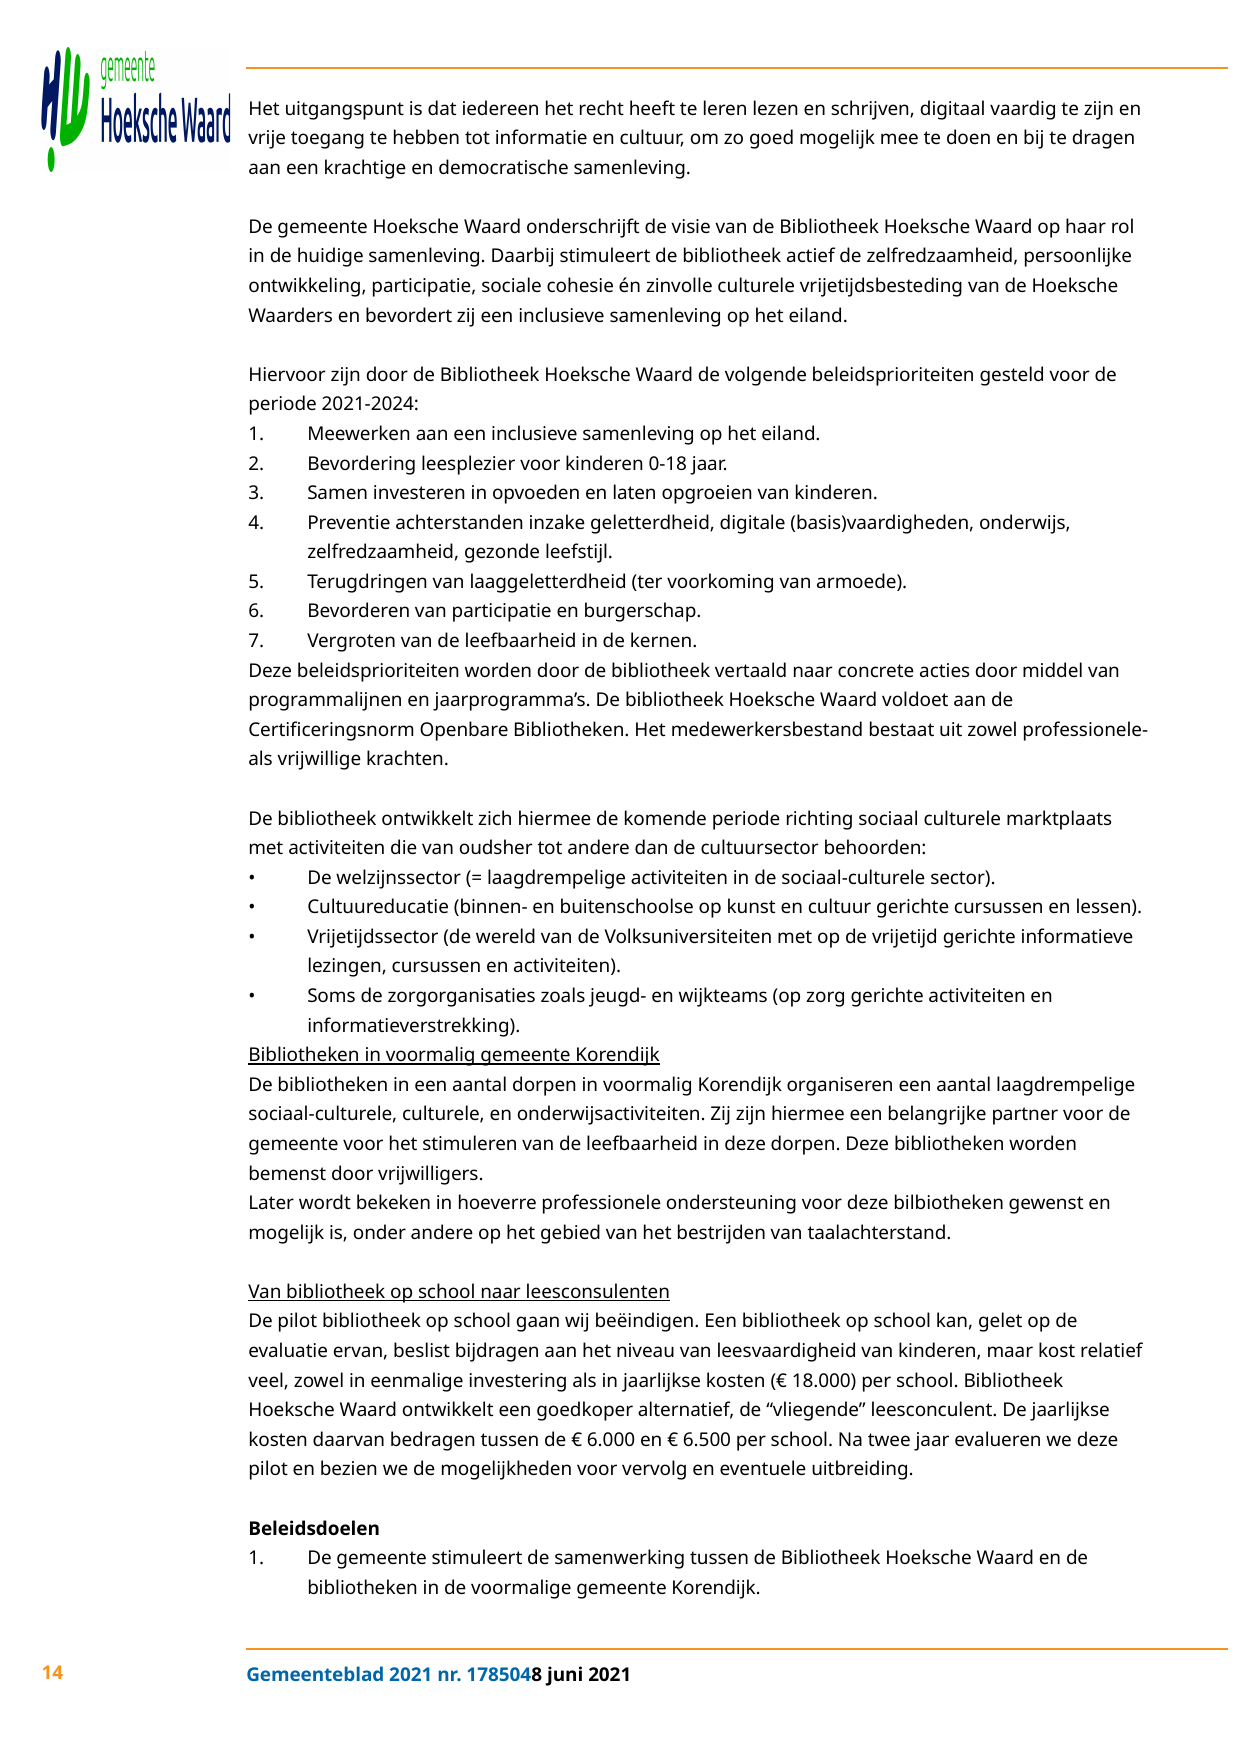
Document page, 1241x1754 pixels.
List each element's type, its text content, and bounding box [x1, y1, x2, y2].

text Beleidsdoelen [248, 1515, 1152, 1541]
text Het uitgangspunt is dat iedereen het recht heeft te leren lezen en schrijven, digitaal vaardig te zijn en vrije toegang te hebben tot informatie en cultuur, om zo goed mogelijk mee te doen en bij te dragen aan een krachtige en democratische samenleving. [248, 95, 1152, 180]
text Van bibliotheek op school naar leesconsulenten [248, 1278, 1152, 1304]
text De bibliotheek ontwikkelt zich hiermee de komende periode richting sociaal culturele marktplaats met activiteiten die van oudsher tot andere dan de cultuursector behoorden: [248, 805, 1152, 860]
list Vrijetijdssector (de wereld van de Volksuniversiteiten met op de vrijetijd gerichte informatieve lezingen, cursussen en activiteiten). [248, 923, 1152, 978]
list Samen investeren in opvoeden en laten opgroeien van kinderen. [248, 479, 1152, 505]
list Bevordering leesplezier voor kinderen 0-18 jaar. [248, 450, 1152, 476]
text Hiervoor zijn door de Bibliotheek Hoeksche Waard de volgende beleidsprioriteiten gesteld voor de periode 2021-2024: [248, 361, 1152, 416]
text Deze beleidsprioriteiten worden door de bibliotheek vertaald naar concrete acties door middel van programmalijnen en jaarprogramma’s. De bibliotheek Hoeksche Waard voldoet aan de Certificeringsnorm Openbare Bibliotheken. Het medewerkersbestand bestaat uit zowel professionele- als vrijwillige krachten. [248, 657, 1152, 771]
list Bevorderen van participatie en burgerschap. [248, 598, 1152, 623]
list De welzijnssector (= laagdrempelige activiteiten in de sociaal-culturele sector). [248, 864, 1152, 890]
list De gemeente stimuleert de samenwerking tussen de Bibliotheek Hoeksche Waard en de bibliotheken in de voormalige gemeente Korendijk. [248, 1544, 1152, 1600]
text De bibliotheken in een aantal dorpen in voormalig Korendijk organiseren een aantal laagdrempelige sociaal-culturele, culturele, en onderwijsactiviteiten. Zij zijn hiermee een belangrijke partner voor de gemeente voor het stimuleren van de leefbaarheid in deze dorpen. Deze bibliotheken worden bemenst door vrijwilligers. [248, 1071, 1152, 1186]
picture [41, 47, 231, 172]
text De gemeente Hoeksche Waard onderschrijft de visie van de Bibliotheek Hoeksche Waard op haar rol in de huidige samenleving. Daarbij stimuleert de bibliotheek actief de zelfredzaamheid, persoonlijke ontwikkeling, participatie, sociale cohesie én zinvolle culturele vrijetijdsbesteding van de Hoeksche Waarders en bevordert zij een inclusieve samenleving op het eiland. [248, 213, 1152, 328]
list Vergroten van de leefbaarheid in de kernen. [248, 627, 1152, 653]
text De pilot bibliotheek op school gaan wij beëindigen. Een bibliotheek op school kan, gelet op de evaluatie ervan, beslist bijdragen aan het niveau van leesvaardigheid van kinderen, maar kost relatief veel, zowel in eenmalige investering als in jaarlijkse kosten (€ 18.000) per school. Bibliotheek Hoeksche Waard ontwikkelt een goedkoper alternatief, de “vliegende” leesconculent. De jaarlijkse kosten daarvan bedragen tussen de € 6.000 en € 6.500 per school. Na twee jaar evalueren we deze pilot en bezien we de mogelijkheden voor vervolg en eventuele uitbreiding. [248, 1308, 1152, 1481]
list Meewerken aan een inclusieve samenleving op het eiland. [248, 420, 1152, 446]
list Preventie achterstanden inzake geletterdheid, digitale (basis)vaardigheden, onderwijs, zelfredzaamheid, gezonde leefstijl. [248, 509, 1152, 564]
text Bibliotheken in voormalig gemeente Korendijk [248, 1041, 1152, 1067]
list Soms de zorgorganisaties zoals jeugd- en wijkteams (op zorg gerichte activiteiten en informatieverstrekking). [248, 982, 1152, 1038]
text Later wordt bekeken in hoeverre professionele ondersteuning voor deze bilbiotheken gewenst en mogelijk is, onder andere op het gebied van het bestrijden van taalachterstand. [248, 1189, 1152, 1245]
list Terugdringen van laaggeletterdheid (ter voorkoming van armoede). [248, 568, 1152, 594]
list Cultuureducatie (binnen- en buitenschoolse op kunst en cultuur gerichte cursussen en lessen). [248, 893, 1152, 919]
